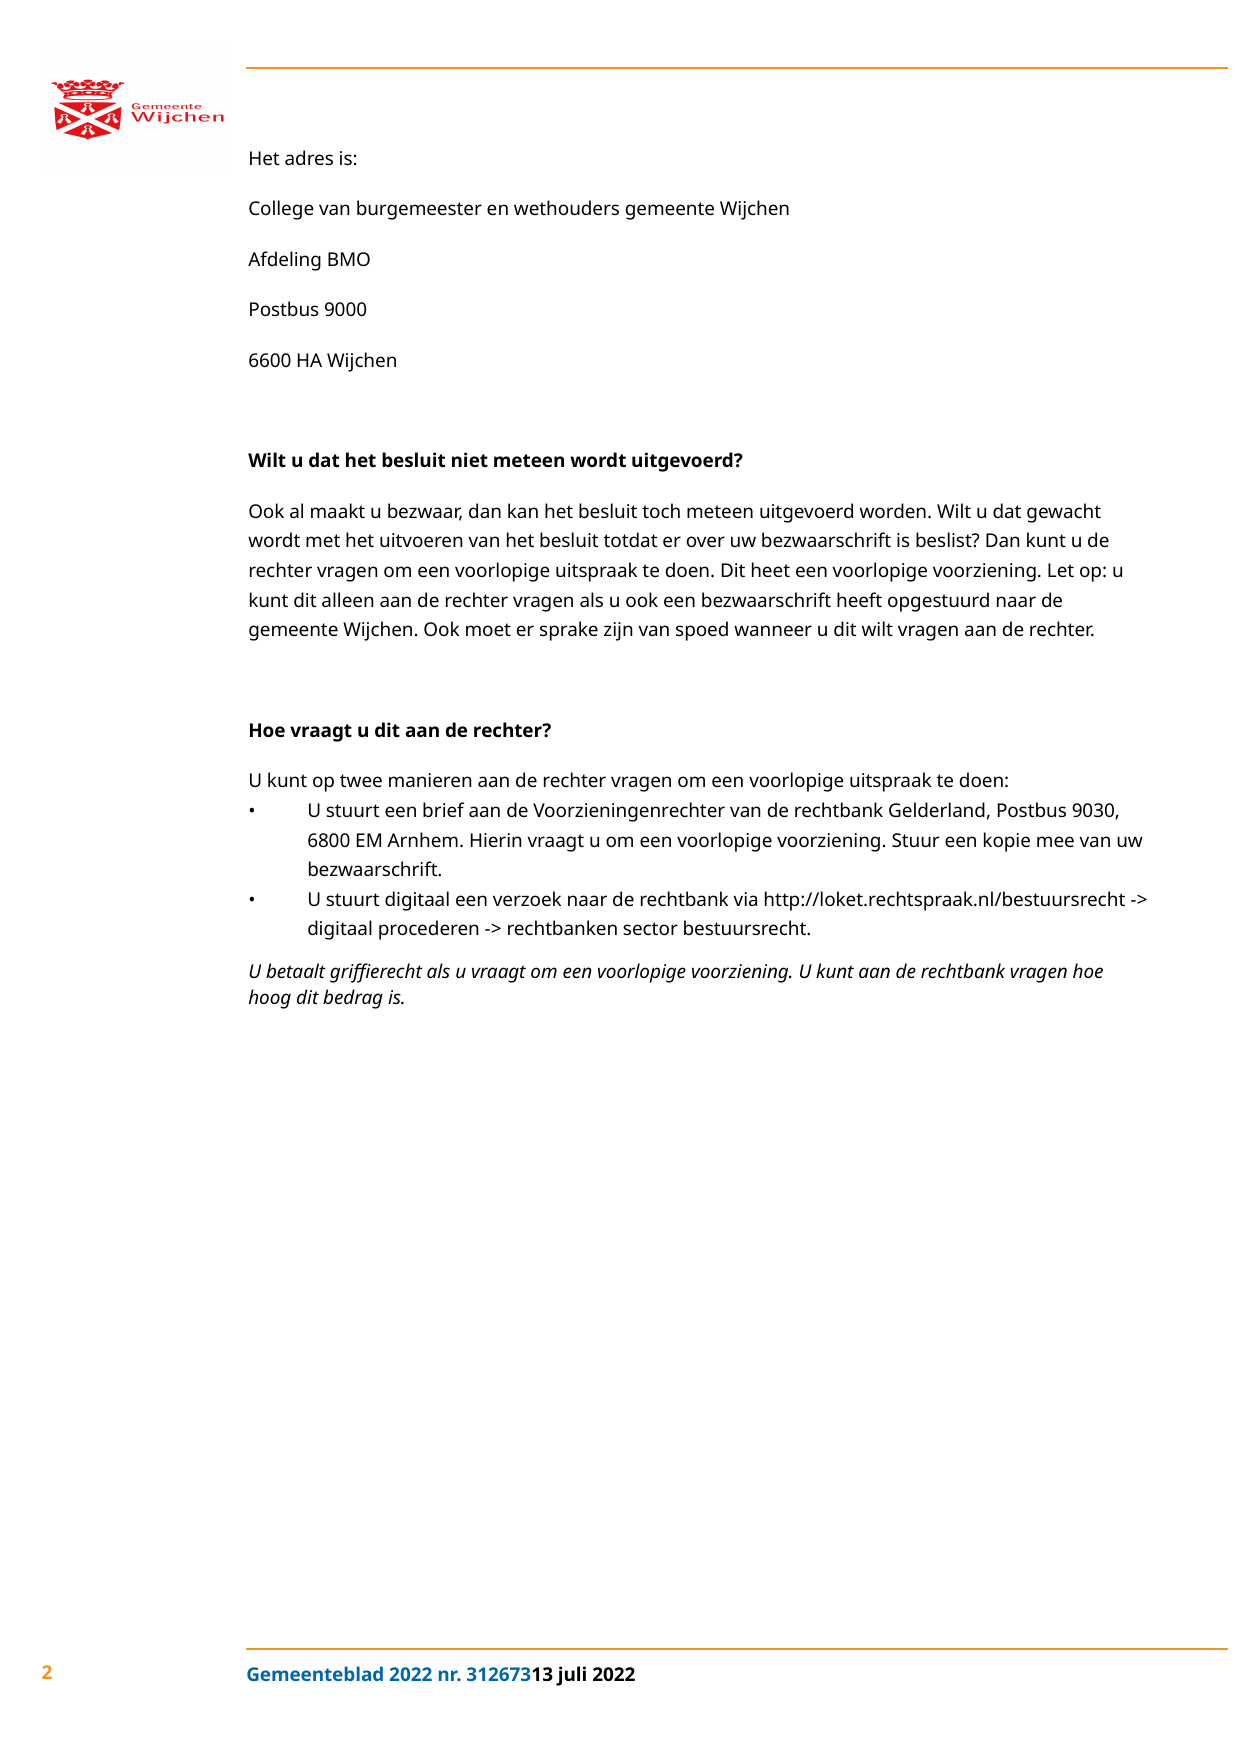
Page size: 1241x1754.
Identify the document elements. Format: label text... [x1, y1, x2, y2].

text Afdeling BMO [248, 246, 1152, 272]
picture [41, 47, 231, 172]
text Postbus 9000 [248, 296, 1152, 322]
text Ook al maakt u bezwaar, dan kan het besluit toch meteen uitgevoerd worden. Wilt u dat gewacht wordt met het uitvoeren van het besluit totdat er over uw bezwaarschrift is beslist? Dan kunt u de rechter vragen om een voorlopige uitspraak te doen. Dit heet een voorlopige voorziening. Let op: u kunt dit alleen aan de rechter vragen als u ook een bezwaarschrift heeft opgestuurd naar de gemeente Wijchen. Ook moet er sprake zijn van spoed wanneer u dit wilt vragen aan de rechter. [248, 498, 1152, 642]
text Wilt u dat het besluit niet meteen wordt uitgevoerd? [248, 448, 1152, 473]
list U stuurt digitaal een verzoek naar de rechtbank via http://loket.rechtspraak.nl/bestuursrecht -> digitaal procederen -> rechtbanken sector bestuursrecht. [248, 886, 1152, 941]
text U kunt op twee manieren aan de rechter vragen om een voorlopige uitspraak te doen: [248, 768, 1152, 793]
text Hoe vraagt u dit aan de rechter? [248, 717, 1152, 743]
text U betaalt griffierecht als u vraagt om een voorlopige voorziening. U kunt aan de rechtbank vragen hoe hoog dit bedrag is. [248, 959, 1152, 1010]
text Het adres is: [248, 145, 1152, 171]
list U stuurt een brief aan de Voorzieningenrechter van de rechtbank Gelderland, Postbus 9030, 6800 EM Arnhem. Hierin vraagt u om een voorlopige voorziening. Stuur een kopie mee van uw bezwaarschrift. [248, 797, 1152, 882]
text 6600 HA Wijchen [248, 347, 1152, 373]
text College van burgemeester en wethouders gemeente Wijchen [248, 196, 1152, 221]
